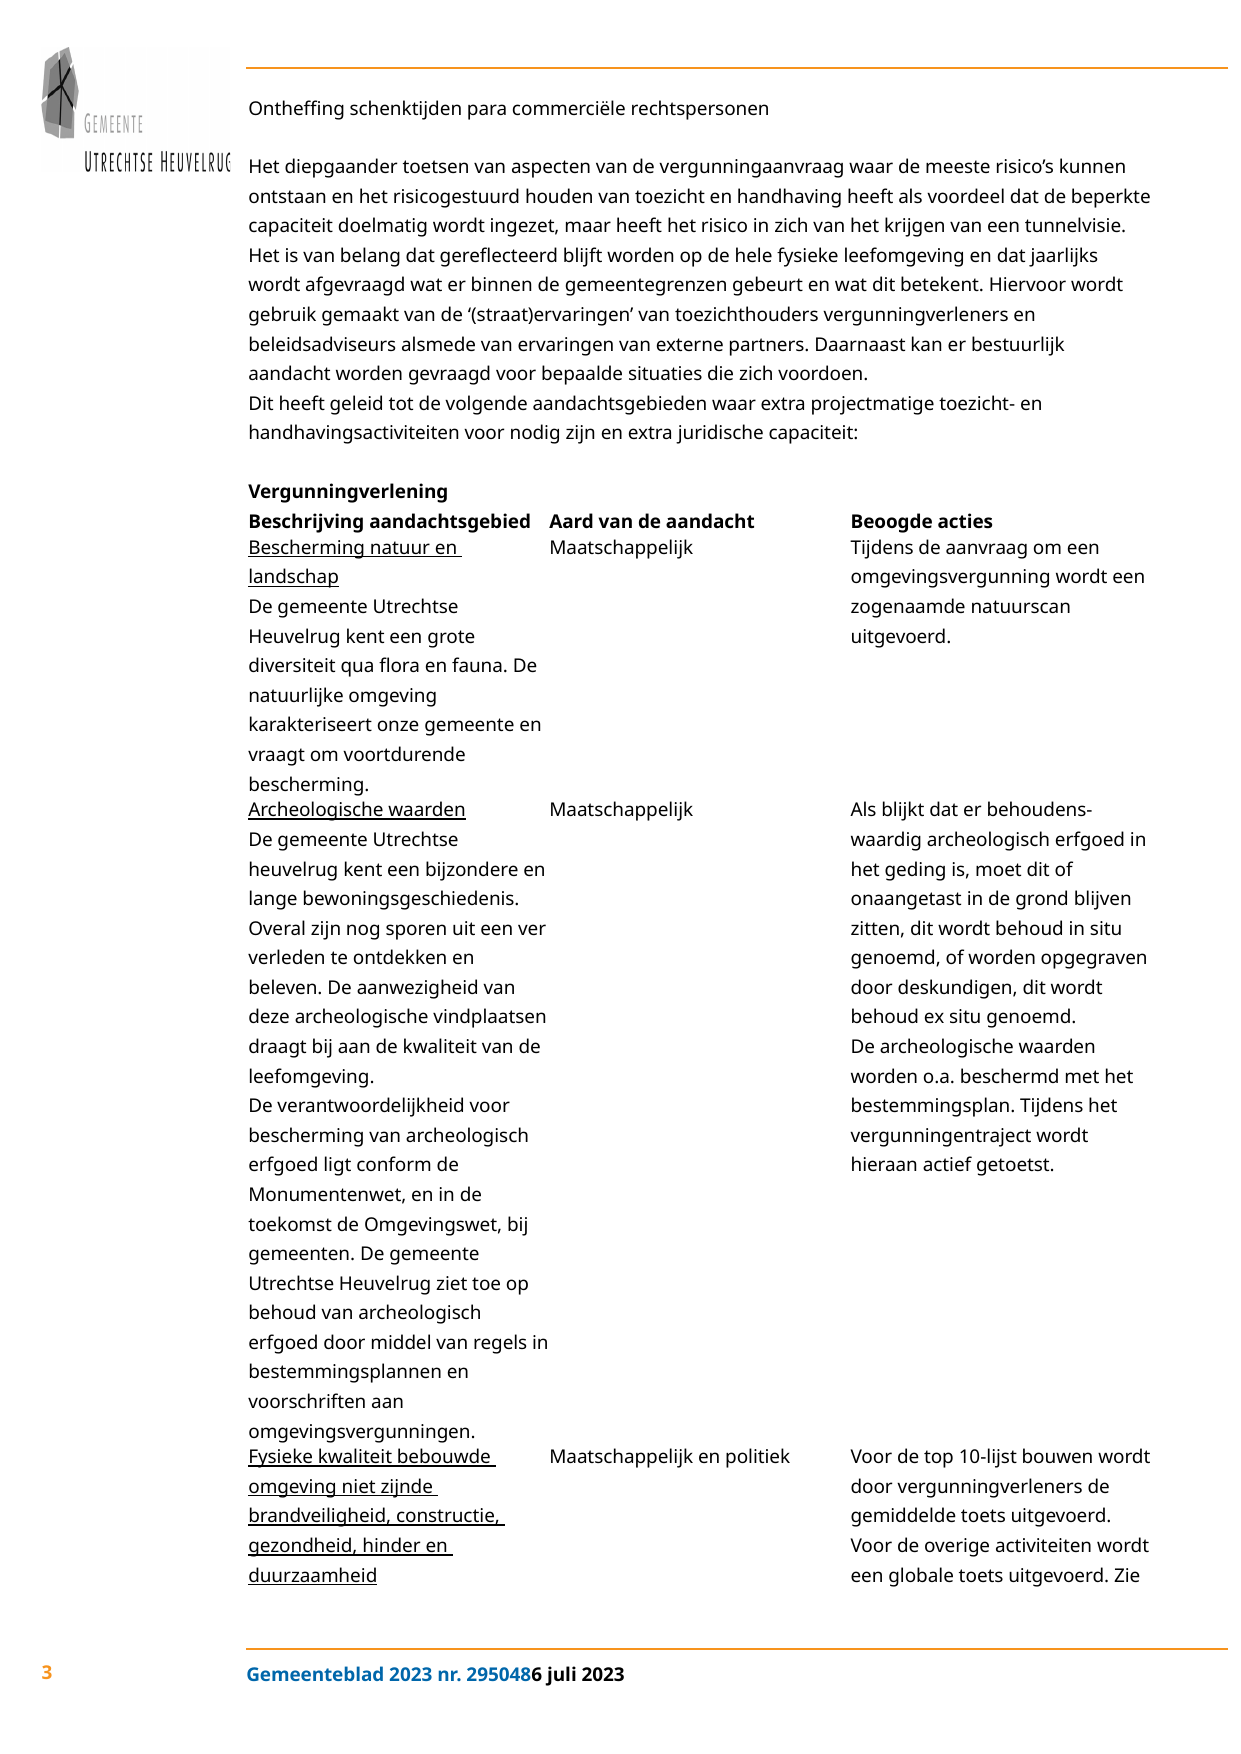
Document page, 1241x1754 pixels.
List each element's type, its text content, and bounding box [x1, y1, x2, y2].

table_cell Maatschappelijk en politiek [549, 1444, 850, 1588]
table_cell Maatschappelijk [549, 797, 850, 1443]
table_header Beschrijving aandachtsgebied [248, 509, 549, 534]
text Dit heeft geleid tot de volgende aandachtsgebieden waar extra projectmatige toezicht- en handhavingsactiviteiten voor nodig zijn en extra juridische capaciteit: [248, 390, 1152, 445]
table_cell Voor de top 10-lijst bouwen wordt door vergunningverleners de gemiddelde toets uitgevoerd. Voor de overige activiteiten wordt een globale toets uitgevoerd. Zie [850, 1444, 1152, 1588]
table_header Beoogde acties [850, 509, 1152, 534]
text Vergunningverlening [248, 479, 1152, 504]
text Het diepgaander toetsen van aspecten van de vergunningaanvraag waar de meeste risico’s kunnen ontstaan en het risicogestuurd houden van toezicht en handhaving heeft als voordeel dat de beperkte capaciteit doelmatig wordt ingezet, maar heeft het risico in zich van het krijgen van een tunnelvisie. Het is van belang dat gereflecteerd blijft worden op de hele fysieke leefomgeving en dat jaarlijks wordt afgevraagd wat er binnen de gemeentegrenzen gebeurt en wat dit betekent. Hiervoor wordt gebruik gemaakt van de ‘(straat)ervaringen’ van toezichthouders vergunningverleners en beleidsadviseurs alsmede van ervaringen van externe partners. Daarnaast kan er bestuurlijk aandacht worden gevraagd voor bepaalde situaties die zich voordoen. [248, 153, 1152, 386]
table_cell Maatschappelijk [549, 534, 850, 797]
table_cell Tijdens de aanvraag om een omgevingsvergunning wordt een zogenaamde natuurscan uitgevoerd. [850, 534, 1152, 797]
table_header Aard van de aandacht [549, 509, 850, 534]
table_cell Fysieke kwaliteit bebouwde omgeving niet zijnde brandveiligheid, constructie, gezondheid, hinder en duurzaamheid [248, 1444, 549, 1588]
table_cell Ontheffing schenktijden para commerciële rechtspersonen [248, 95, 1152, 121]
table_cell Bescherming natuur en landschap De gemeente Utrechtse Heuvelrug kent een grote diversiteit qua flora en fauna. De natuurlijke omgeving karakteriseert onze gemeente en vraagt om voortdurende bescherming. [248, 534, 549, 797]
table_cell Archeologische waarden De gemeente Utrechtse heuvelrug kent een bijzondere en lange bewoningsgeschiedenis. Overal zijn nog sporen uit een ver verleden te ontdekken en beleven. De aanwezigheid van deze archeologische vindplaatsen draagt bij aan de kwaliteit van de leefomgeving. De verantwoordelijkheid voor bescherming van archeologisch erfgoed ligt conform de Monumentenwet, en in de toekomst de Omgevingswet, bij gemeenten. De gemeente Utrechtse Heuvelrug ziet toe op behoud van archeologisch erfgoed door middel van regels in bestemmingsplannen en voorschriften aan omgevingsvergunningen. [248, 797, 549, 1443]
picture [41, 47, 231, 172]
table_cell Als blijkt dat er behoudens-waardig archeologisch erfgoed in het geding is, moet dit of onaangetast in de grond blijven zitten, dit wordt behoud in situ genoemd, of worden opgegraven door deskundigen, dit wordt behoud ex situ genoemd. De archeologische waarden worden o.a. beschermd met het bestemmingsplan. Tijdens het vergunningentraject wordt hieraan actief getoetst. [850, 797, 1152, 1443]
